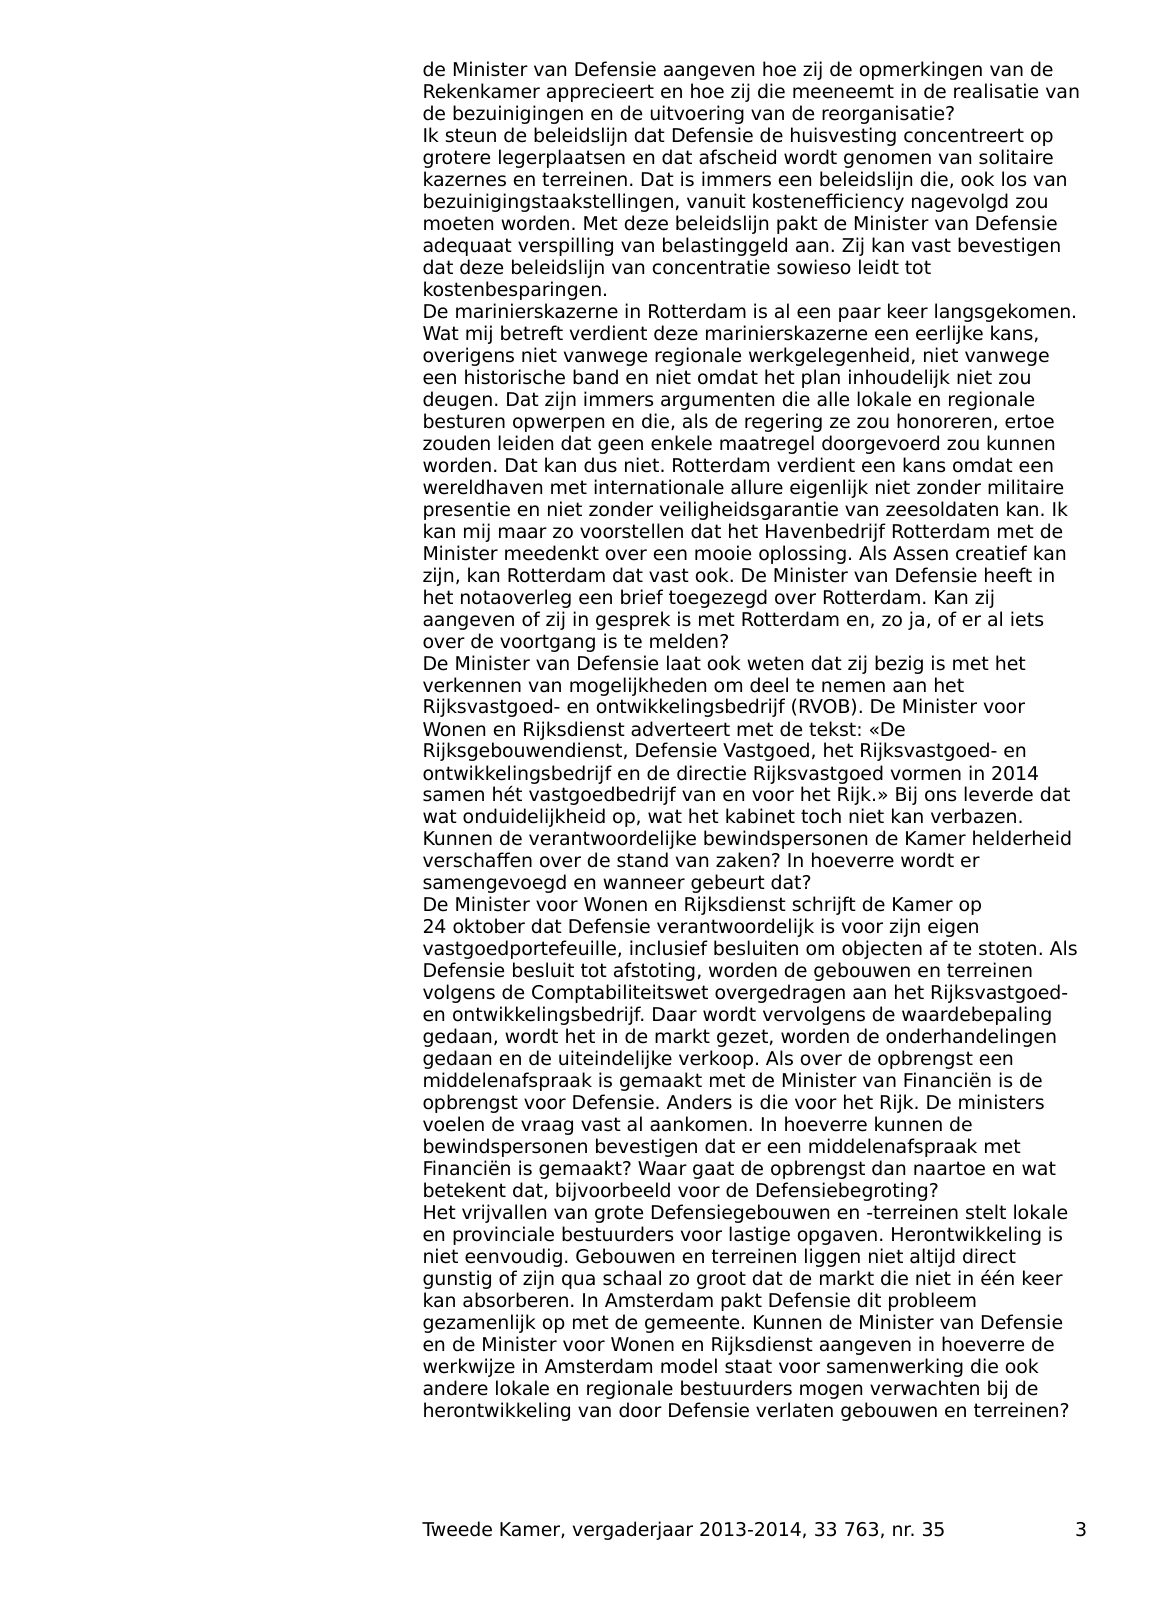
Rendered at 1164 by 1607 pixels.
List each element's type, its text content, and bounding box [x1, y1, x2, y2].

text De Minister van Defensie laat ook weten dat zij bezig is met het verkennen van mogelijkheden om deel te nemen aan het Rijksvastgoed- en ontwikkelingsbedrijf (RVOB). De Minister voor Wonen en Rijksdienst adverteert met de tekst: «De Rijksgebouwendienst, Defensie Vastgoed, het Rijksvastgoed- en ontwikkelingsbedrijf en de directie Rijksvastgoed vormen in 2014 samen hét vastgoedbedrijf van en voor het Rijk.» Bij ons leverde dat wat onduidelijkheid op, wat het kabinet toch niet kan verbazen. Kunnen de verantwoordelijke bewindspersonen de Kamer helderheid verschaffen over de stand van zaken? In hoeverre wordt er samengevoegd en wanneer gebeurt dat? [422, 652, 1087, 894]
text de Minister van Defensie aangeven hoe zij de opmerkingen van de Rekenkamer apprecieert en hoe zij die meeneemt in de realisatie van de bezuinigingen en de uitvoering van de reorganisatie? [422, 59, 1087, 125]
text De Minister voor Wonen en Rijksdienst schrijft de Kamer op 24 oktober dat Defensie verantwoordelijk is voor zijn eigen vastgoedportefeuille, inclusief besluiten om objecten af te stoten. Als Defensie besluit tot afstoting, worden de gebouwen en terreinen volgens de Comptabiliteitswet overgedragen aan het Rijksvastgoed- en ontwikkelingsbedrijf. Daar wordt vervolgens de waardebepaling gedaan, wordt het in de markt gezet, worden de onderhandelingen gedaan en de uiteindelijke verkoop. Als over de opbrengst een middelenafspraak is gemaakt met de Minister van Financiën is de opbrengst voor Defensie. Anders is die voor het Rijk. De ministers voelen de vraag vast al aankomen. In hoeverre kunnen de bewindspersonen bevestigen dat er een middelenafspraak met Financiën is gemaakt? Waar gaat de opbrengst dan naartoe en wat betekent dat, bijvoorbeeld voor de Defensiebegroting? [422, 894, 1087, 1202]
text De marinierskazerne in Rotterdam is al een paar keer langsgekomen. Wat mij betreft verdient deze marinierskazerne een eerlijke kans, overigens niet vanwege regionale werkgelegenheid, niet vanwege een historische band en niet omdat het plan inhoudelijk niet zou deugen. Dat zijn immers argumenten die alle lokale en regionale besturen opwerpen en die, als de regering ze zou honoreren, ertoe zouden leiden dat geen enkele maatregel doorgevoerd zou kunnen worden. Dat kan dus niet. Rotterdam verdient een kans omdat een wereldhaven met internationale allure eigenlijk niet zonder militaire presentie en niet zonder veiligheidsgarantie van zeesoldaten kan. Ik kan mij maar zo voorstellen dat het Havenbedrijf Rotterdam met de Minister meedenkt over een mooie oplossing. Als Assen creatief kan zijn, kan Rotterdam dat vast ook. De Minister van Defensie heeft in het notaoverleg een brief toegezegd over Rotterdam. Kan zij aangeven of zij in gesprek is met Rotterdam en, zo ja, of er al iets over de voortgang is te melden? [422, 301, 1087, 652]
text Ik steun de beleidslijn dat Defensie de huisvesting concentreert op grotere legerplaatsen en dat afscheid wordt genomen van solitaire kazernes en terreinen. Dat is immers een beleidslijn die, ook los van bezuinigingstaakstellingen, vanuit kostenefficiency nagevolgd zou moeten worden. Met deze beleidslijn pakt de Minister van Defensie adequaat verspilling van belastinggeld aan. Zij kan vast bevestigen dat deze beleidslijn van concentratie sowieso leidt tot kostenbesparingen. [422, 125, 1087, 301]
text Het vrijvallen van grote Defensiegebouwen en -terreinen stelt lokale en provinciale bestuurders voor lastige opgaven. Herontwikkeling is niet eenvoudig. Gebouwen en terreinen liggen niet altijd direct gunstig of zijn qua schaal zo groot dat de markt die niet in één keer kan absorberen. In Amsterdam pakt Defensie dit probleem gezamenlijk op met de gemeente. Kunnen de Minister van Defensie en de Minister voor Wonen en Rijksdienst aangeven in hoeverre de werkwijze in Amsterdam model staat voor samenwerking die ook andere lokale en regionale bestuurders mogen verwachten bij de herontwikkeling van door Defensie verlaten gebouwen en terreinen? [422, 1202, 1087, 1422]
